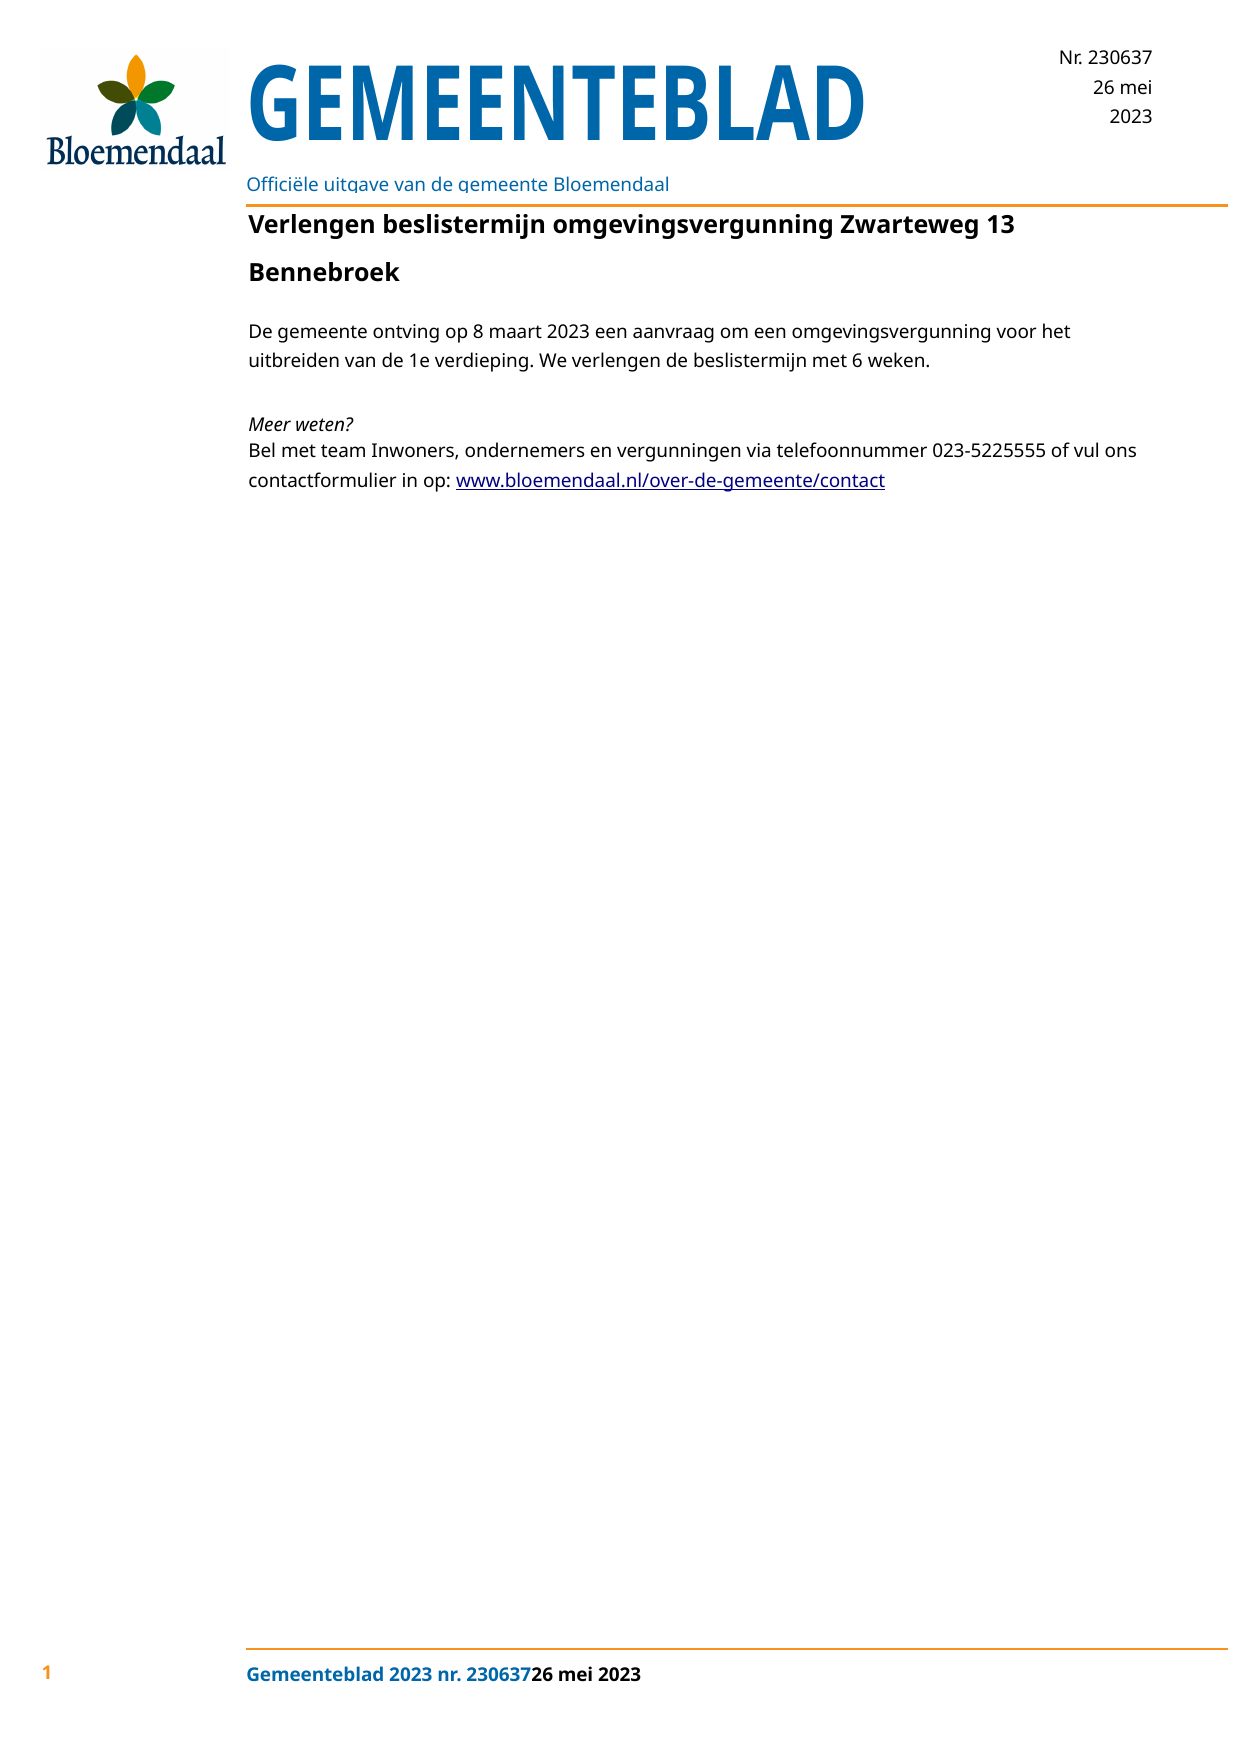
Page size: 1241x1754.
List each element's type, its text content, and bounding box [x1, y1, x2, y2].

text Verlengen beslistermijn omgevingsvergunning Zwarteweg 13 Bennebroek [248, 207, 1152, 288]
text Bel met team Inwoners, ondernemers en vergunningen via telefoonnummer 023-5225555 of vul ons contactformulier in op: www.bloemendaal.nl/over-de-gemeente/contact [248, 437, 1152, 492]
picture [41, 47, 231, 172]
text Meer weten? [248, 411, 1152, 437]
text De gemeente ontving op 8 maart 2023 een aanvraag om een omgevingsvergunning voor het uitbreiden van de 1e verdieping. We verlengen de beslistermijn met 6 weken. [248, 318, 1152, 373]
